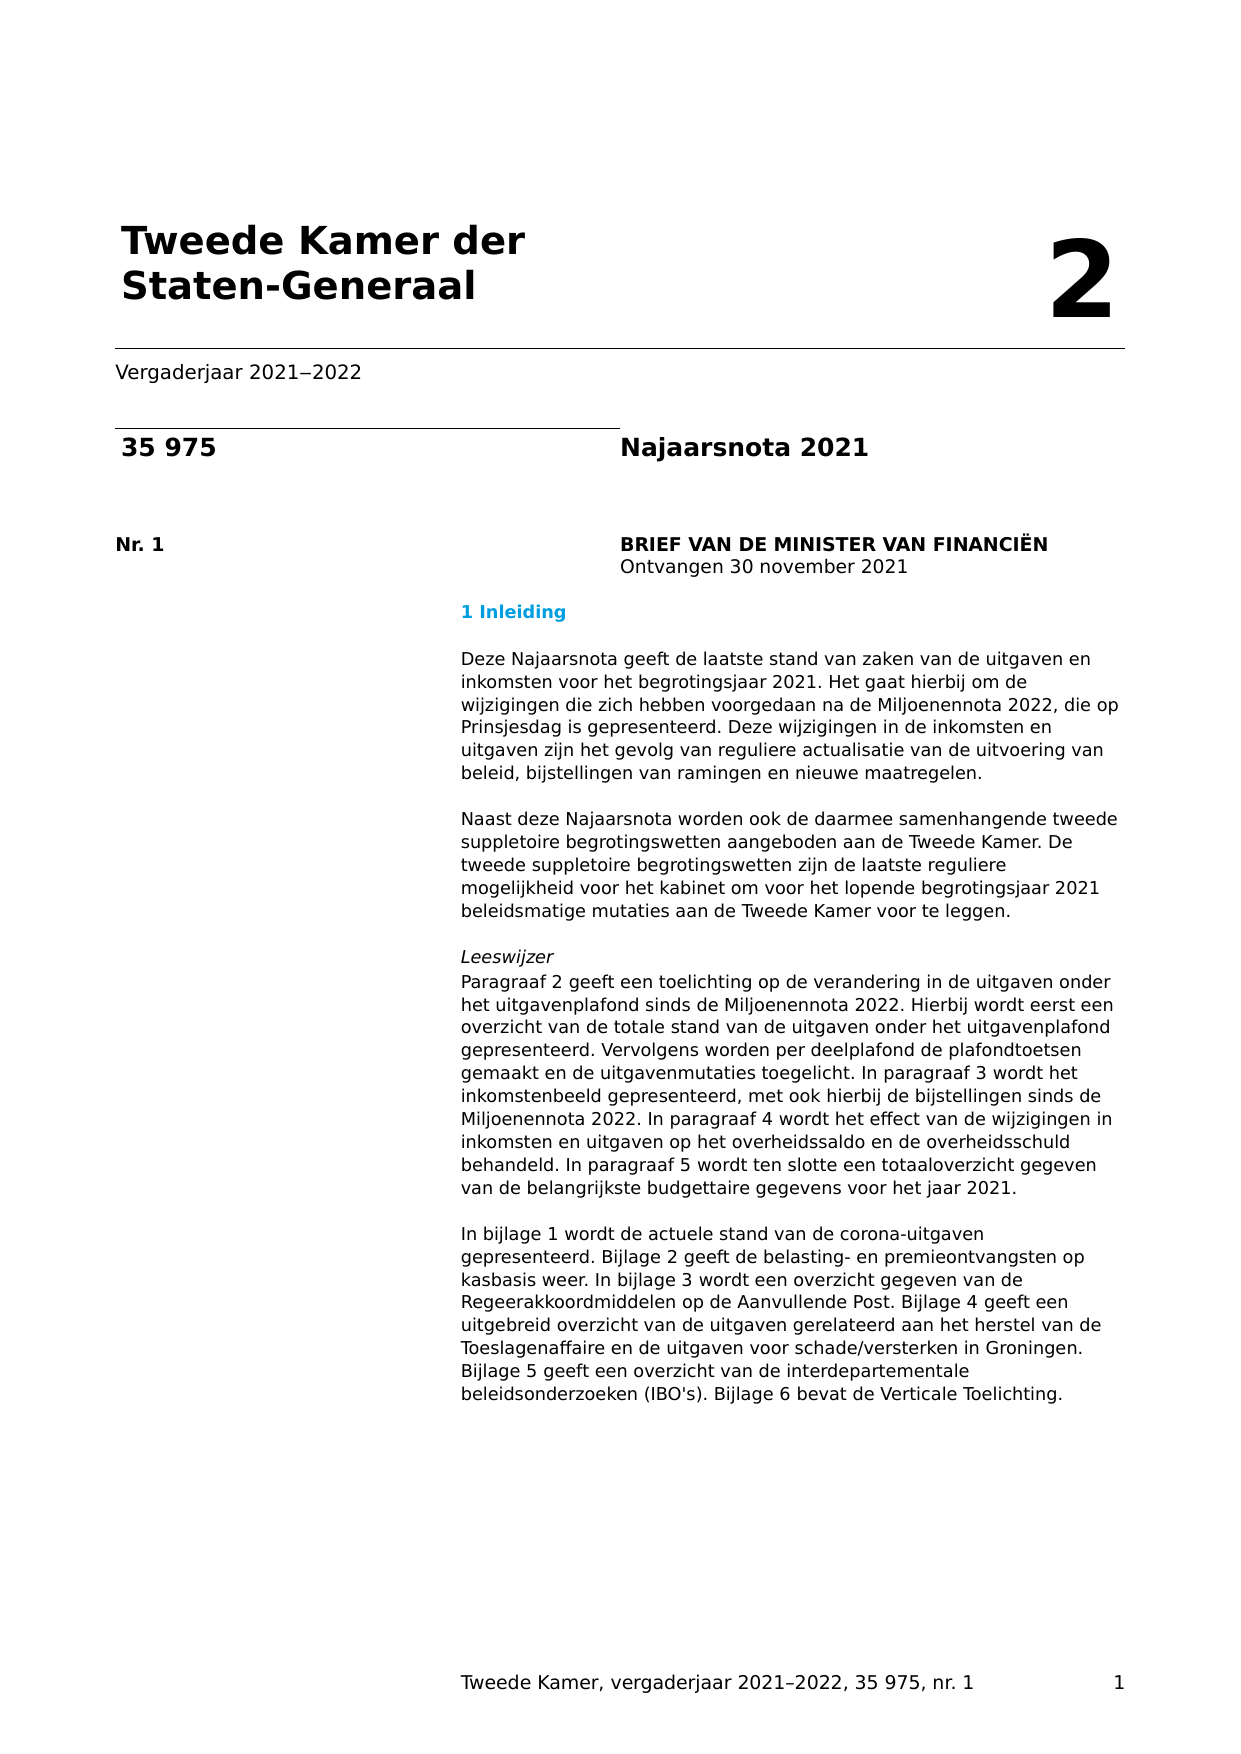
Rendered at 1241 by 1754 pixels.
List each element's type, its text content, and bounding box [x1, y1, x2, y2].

table_header 2 [620, 213, 1125, 348]
title 1 Inleiding [461, 600, 1125, 623]
table_header Tweede Kamer der Staten-Generaal [115, 213, 620, 348]
table_header Najaarsnota 2021 [620, 428, 1125, 468]
text Deze Najaarsnota geeft de laatste stand van zaken van de uitgaven en inkomsten voor het begrotingsjaar 2021. Het gaat hierbij om de wijzigingen die zich hebben voorgedaan na de Miljoenennota 2022, die op Prinsjesdag is gepresenteerd. Deze wijzigingen in de inkomsten en uitgaven zijn het gevolg van reguliere actualisatie van de uitvoering van beleid, bijstellingen van ramingen en nieuwe maatregelen. [461, 647, 1125, 784]
table_header Brief van de minister van financiën Ontvangen 30 november 2021 [620, 534, 1125, 600]
text Paragraaf 2 geeft een toelichting op de verandering in de uitgaven onder het uitgavenplafond sinds de Miljoenennota 2022. Hierbij wordt eerst een overzicht van de totale stand van de uitgaven onder het uitgavenplafond gepresenteerd. Vervolgens worden per deelplafond de plafondtoetsen gemaakt en de uitgavenmutaties toegelicht. In paragraaf 3 wordt het inkomstenbeeld gepresenteerd, met ook hierbij de bijstellingen sinds de Miljoenennota 2022. In paragraaf 4 wordt het effect van de wijzigingen in inkomsten en uitgaven op het overheidssaldo en de overheidsschuld behandeld. In paragraaf 5 wordt ten slotte een totaaloverzicht gegeven van de belangrijkste budgettaire gegevens voor het jaar 2021. [461, 970, 1125, 1199]
text In bijlage 1 wordt de actuele stand van de corona-uitgaven gepresenteerd. Bijlage 2 geeft de belasting- en premieontvangsten op kasbasis weer. In bijlage 3 wordt een overzicht gegeven van de Regeerakkoordmiddelen op de Aanvullende Post. Bijlage 4 geeft een uitgebreid overzicht van de uitgaven gerelateerd aan het herstel van de Toeslagenaffaire en de uitgaven voor schade/versterken in Groningen. Bijlage 5 geeft een overzicht van de interdepartementale beleidsonderzoeken (IBO's). Bijlage 6 bevat de Verticale Toelichting. [461, 1222, 1125, 1428]
text Leeswijzer [461, 945, 1125, 968]
table_header 35 975 [115, 429, 620, 468]
table_header Nr. 1 [115, 534, 620, 600]
table_cell Vergaderjaar 2021‒2022 [115, 349, 1125, 384]
text Naast deze Najaarsnota worden ook de daarmee samenhangende tweede suppletoire begrotingswetten aangeboden aan de Tweede Kamer. De tweede suppletoire begrotingswetten zijn de laatste reguliere mogelijkheid voor het kabinet om voor het lopende begrotingsjaar 2021 beleidsmatige mutaties aan de Tweede Kamer voor te leggen. [461, 807, 1125, 922]
